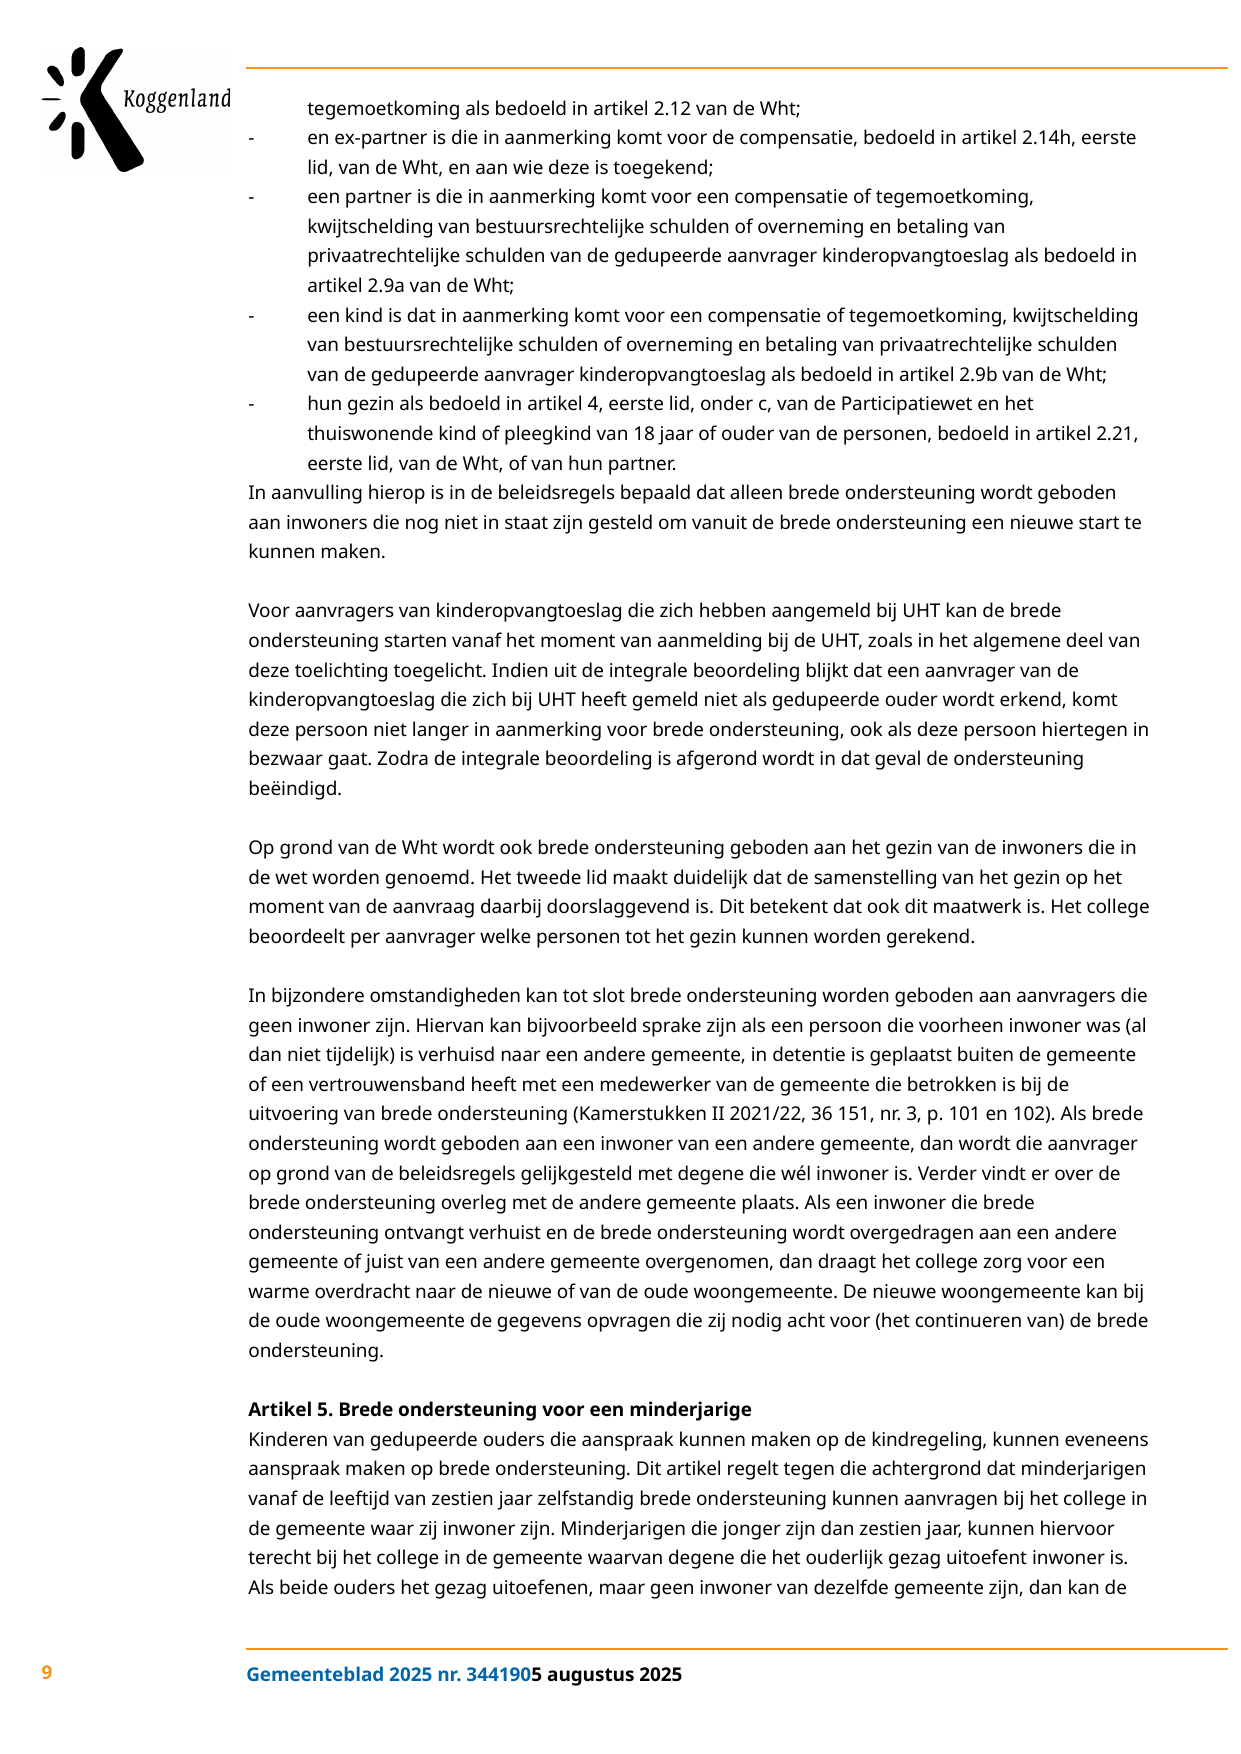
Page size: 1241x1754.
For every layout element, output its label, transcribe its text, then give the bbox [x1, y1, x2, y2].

list hun gezin als bedoeld in artikel 4, eerste lid, onder c, van de Participatiewet en het thuiswonende kind of pleegkind van 18 jaar of ouder van de personen, bedoeld in artikel 2.21, eerste lid, van de Wht, of van hun partner. [248, 391, 1152, 476]
picture [41, 47, 231, 172]
list en ex-partner is die in aanmerking komt voor de compensatie, bedoeld in artikel 2.14h, eerste lid, van de Wht, en aan wie deze is toegekend; [248, 124, 1152, 180]
text In bijzondere omstandigheden kan tot slot brede ondersteuning worden geboden aan aanvragers die geen inwoner zijn. Hiervan kan bijvoorbeeld sprake zijn als een persoon die voorheen inwoner was (al dan niet tijdelijk) is verhuisd naar een andere gemeente, in detentie is geplaatst buiten de gemeente of een vertrouwensband heeft met een medewerker van de gemeente die betrokken is bij de uitvoering van brede ondersteuning (Kamerstukken II 2021/22, 36 151, nr. 3, p. 101 en 102). Als brede ondersteuning wordt geboden aan een inwoner van een andere gemeente, dan wordt die aanvrager op grond van de beleidsregels gelijkgesteld met degene die wél inwoner is. Verder vindt er over de brede ondersteuning overleg met de andere gemeente plaats. Als een inwoner die brede ondersteuning ontvangt verhuist en de brede ondersteuning wordt overgedragen aan een andere gemeente of juist van een andere gemeente overgenomen, dan draagt het college zorg voor een warme overdracht naar de nieuwe of van de oude woongemeente. De nieuwe woongemeente kan bij de oude woongemeente de gegevens opvragen die zij nodig acht voor (het continueren van) de brede ondersteuning. [248, 982, 1152, 1363]
text Op grond van de Wht wordt ook brede ondersteuning geboden aan het gezin van de inwoners die in de wet worden genoemd. Het tweede lid maakt duidelijk dat de samenstelling van het gezin op het moment van de aanvraag daarbij doorslaggevend is. Dit betekent dat ook dit maatwerk is. Het college beoordeelt per aanvrager welke personen tot het gezin kunnen worden gerekend. [248, 834, 1152, 949]
text In aanvulling hierop is in de beleidsregels bepaald dat alleen brede ondersteuning wordt geboden aan inwoners die nog niet in staat zijn gesteld om vanuit de brede ondersteuning een nieuwe start te kunnen maken. [248, 479, 1152, 564]
text Artikel 5. Brede ondersteuning voor een minderjarige [248, 1396, 1152, 1422]
list tegemoetkoming als bedoeld in artikel 2.12 van de Wht; [248, 95, 1152, 121]
list een kind is dat in aanmerking komt voor een compensatie of tegemoetkoming, kwijtschelding van bestuursrechtelijke schulden of overneming en betaling van privaatrechtelijke schulden van de gedupeerde aanvrager kinderopvangtoeslag als bedoeld in artikel 2.9b van de Wht; [248, 302, 1152, 387]
text Voor aanvragers van kinderopvangtoeslag die zich hebben aangemeld bij UHT kan de brede ondersteuning starten vanaf het moment van aanmelding bij de UHT, zoals in het algemene deel van deze toelichting toegelicht. Indien uit de integrale beoordeling blijkt dat een aanvrager van de kinderopvangtoeslag die zich bij UHT heeft gemeld niet als gedupeerde ouder wordt erkend, komt deze persoon niet langer in aanmerking voor brede ondersteuning, ook als deze persoon hiertegen in bezwaar gaat. Zodra de integrale beoordeling is afgerond wordt in dat geval de ondersteuning beëindigd. [248, 598, 1152, 801]
list een partner is die in aanmerking komt voor een compensatie of tegemoetkoming, kwijtschelding van bestuursrechtelijke schulden of overneming en betaling van privaatrechtelijke schulden van de gedupeerde aanvrager kinderopvangtoeslag als bedoeld in artikel 2.9a van de Wht; [248, 183, 1152, 298]
text Kinderen van gedupeerde ouders die aanspraak kunnen maken op de kindregeling, kunnen eveneens aanspraak maken op brede ondersteuning. Dit artikel regelt tegen die achtergrond dat minderjarigen vanaf de leeftijd van zestien jaar zelfstandig brede ondersteuning kunnen aanvragen bij het college in de gemeente waar zij inwoner zijn. Minderjarigen die jonger zijn dan zestien jaar, kunnen hiervoor terecht bij het college in de gemeente waarvan degene die het ouderlijk gezag uitoefent inwoner is. Als beide ouders het gezag uitoefenen, maar geen inwoner van dezelfde gemeente zijn, dan kan de [248, 1426, 1152, 1600]
